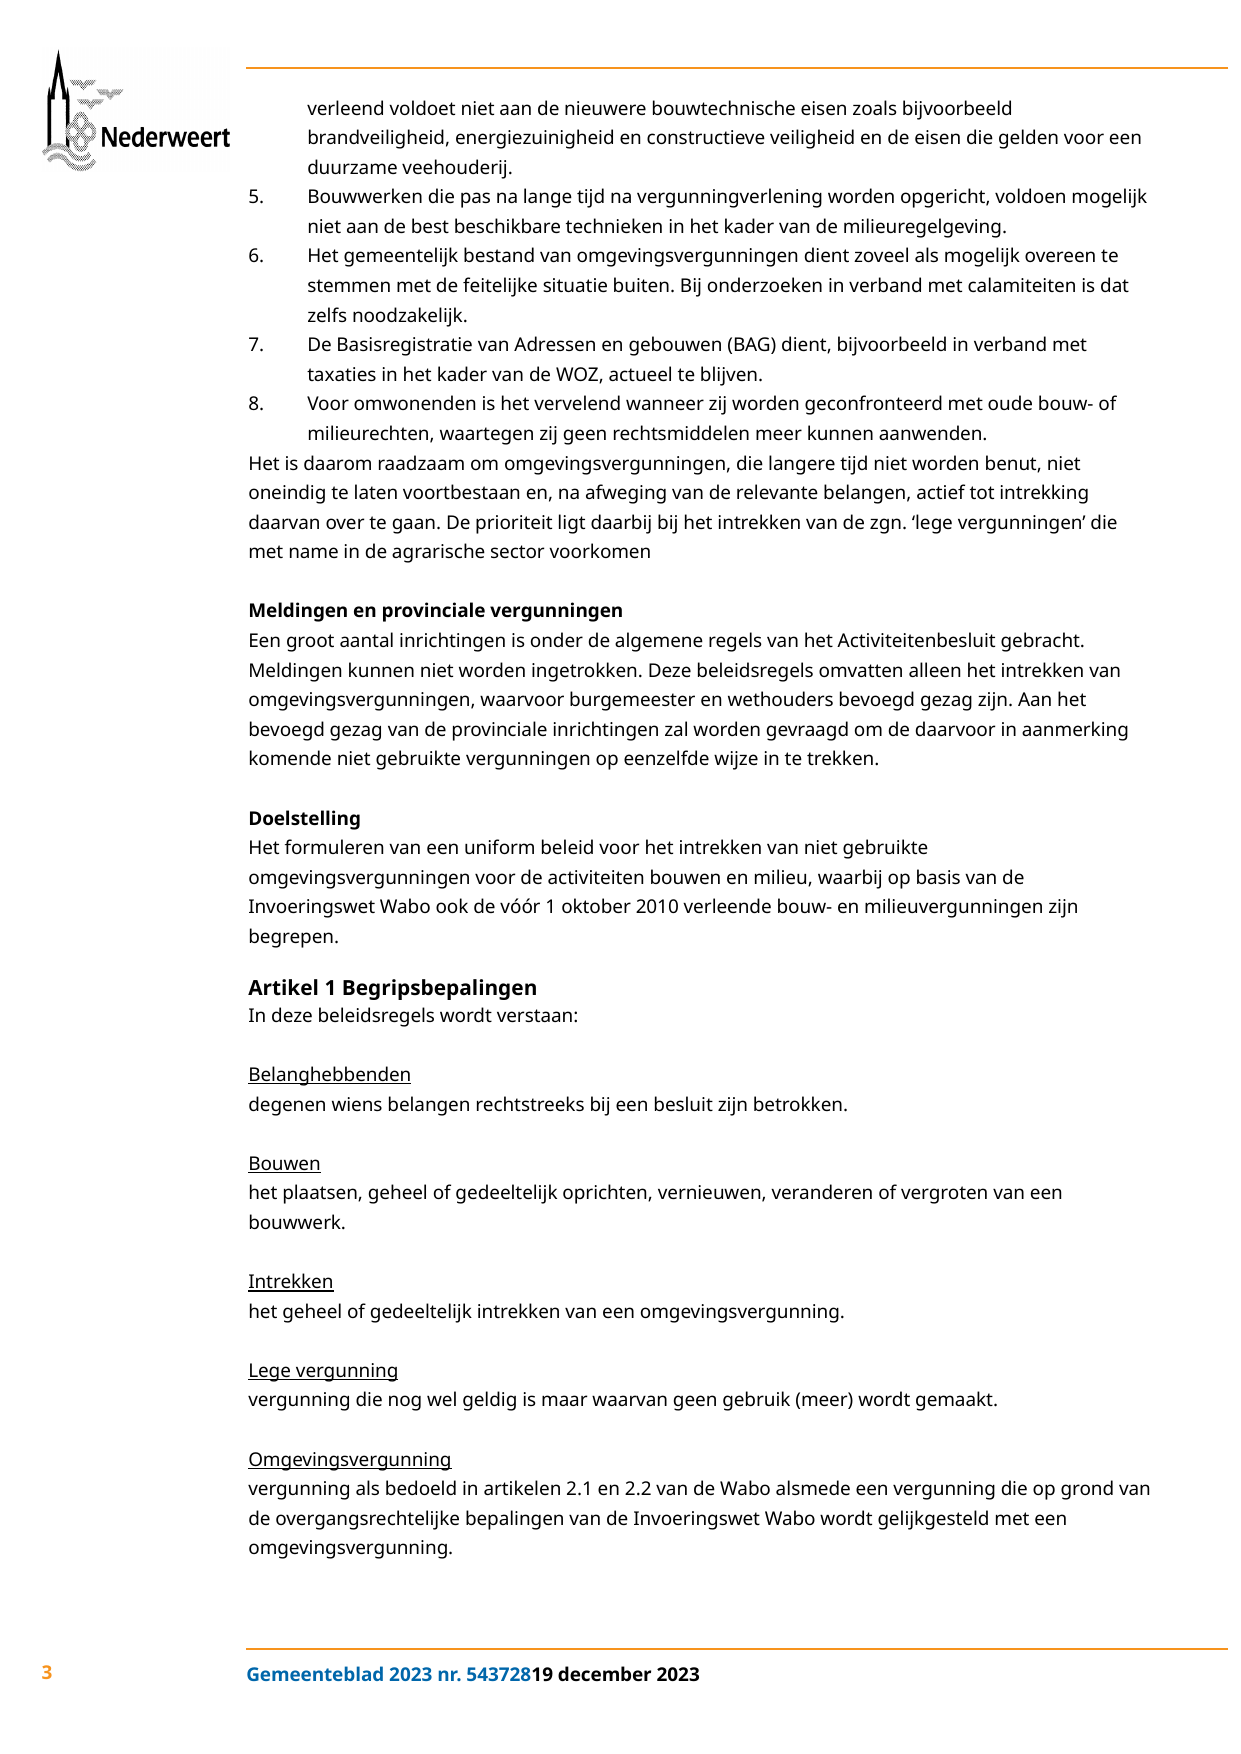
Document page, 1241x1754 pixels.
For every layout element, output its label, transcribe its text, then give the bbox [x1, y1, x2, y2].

list verleend voldoet niet aan de nieuwere bouwtechnische eisen zoals bijvoorbeeld brandveiligheid, energiezuinigheid en constructieve veiligheid en de eisen die gelden voor een duurzame veehouderij. [248, 95, 1152, 180]
picture [41, 47, 231, 172]
text Belanghebbenden [248, 1061, 1152, 1087]
list De Basisregistratie van Adressen en gebouwen (BAG) dient, bijvoorbeeld in verband met taxaties in het kader van de WOZ, actueel te blijven. [248, 331, 1152, 387]
text vergunning die nog wel geldig is maar waarvan geen gebruik (meer) wordt gemaakt. [248, 1387, 1152, 1412]
text Een groot aantal inrichtingen is onder de algemene regels van het Activiteitenbesluit gebracht. Meldingen kunnen niet worden ingetrokken. Deze beleidsregels omvatten alleen het intrekken van omgevingsvergunningen, waarvoor burgemeester en wethouders bevoegd gezag zijn. Aan het bevoegd gezag van de provinciale inrichtingen zal worden gevraagd om de daarvoor in aanmerking komende niet gebruikte vergunningen op eenzelfde wijze in te trekken. [248, 627, 1152, 771]
text het geheel of gedeeltelijk intrekken van een omgevingsvergunning. [248, 1298, 1152, 1323]
text Bouwen [248, 1150, 1152, 1176]
text degenen wiens belangen rechtstreeks bij een besluit zijn betrokken. [248, 1091, 1152, 1116]
text Artikel 1 Begripsbepalingen [248, 973, 1152, 1002]
text Omgevingsvergunning [248, 1446, 1152, 1471]
text Doelstelling [248, 805, 1152, 831]
text In deze beleidsregels wordt verstaan: [248, 1002, 1152, 1028]
list Het gemeentelijk bestand van omgevingsvergunningen dient zoveel als mogelijk overeen te stemmen met de feitelijke situatie buiten. Bij onderzoeken in verband met calamiteiten is dat zelfs noodzakelijk. [248, 243, 1152, 328]
list Bouwwerken die pas na lange tijd na vergunningverlening worden opgericht, voldoen mogelijk niet aan de best beschikbare technieken in het kader van de milieuregelgeving. [248, 183, 1152, 239]
text Het is daarom raadzaam om omgevingsvergunningen, die langere tijd niet worden benut, niet oneindig te laten voortbestaan en, na afweging van de relevante belangen, actief tot intrekking daarvan over te gaan. De prioriteit ligt daarbij bij het intrekken van de zgn. ‘lege vergunningen’ die met name in de agrarische sector voorkomen [248, 450, 1152, 564]
text het plaatsen, geheel of gedeeltelijk oprichten, vernieuwen, veranderen of vergroten van een bouwwerk. [248, 1179, 1152, 1235]
list Voor omwonenden is het vervelend wanneer zij worden geconfronteerd met oude bouw- of milieurechten, waartegen zij geen rechtsmiddelen meer kunnen aanwenden. [248, 391, 1152, 446]
text Meldingen en provinciale vergunningen [248, 598, 1152, 623]
text Intrekken [248, 1268, 1152, 1294]
text Lege vergunning [248, 1357, 1152, 1383]
text vergunning als bedoeld in artikelen 2.1 en 2.2 van de Wabo alsmede een vergunning die op grond van de overgangsrechtelijke bepalingen van de Invoeringswet Wabo wordt gelijkgesteld met een omgevingsvergunning. [248, 1475, 1152, 1560]
text Het formuleren van een uniform beleid voor het intrekken van niet gebruikte omgevingsvergunningen voor de activiteiten bouwen en milieu, waarbij op basis van de Invoeringswet Wabo ook de vóór 1 oktober 2010 verleende bouw- en milieuvergunningen zijn begrepen. [248, 834, 1152, 949]
